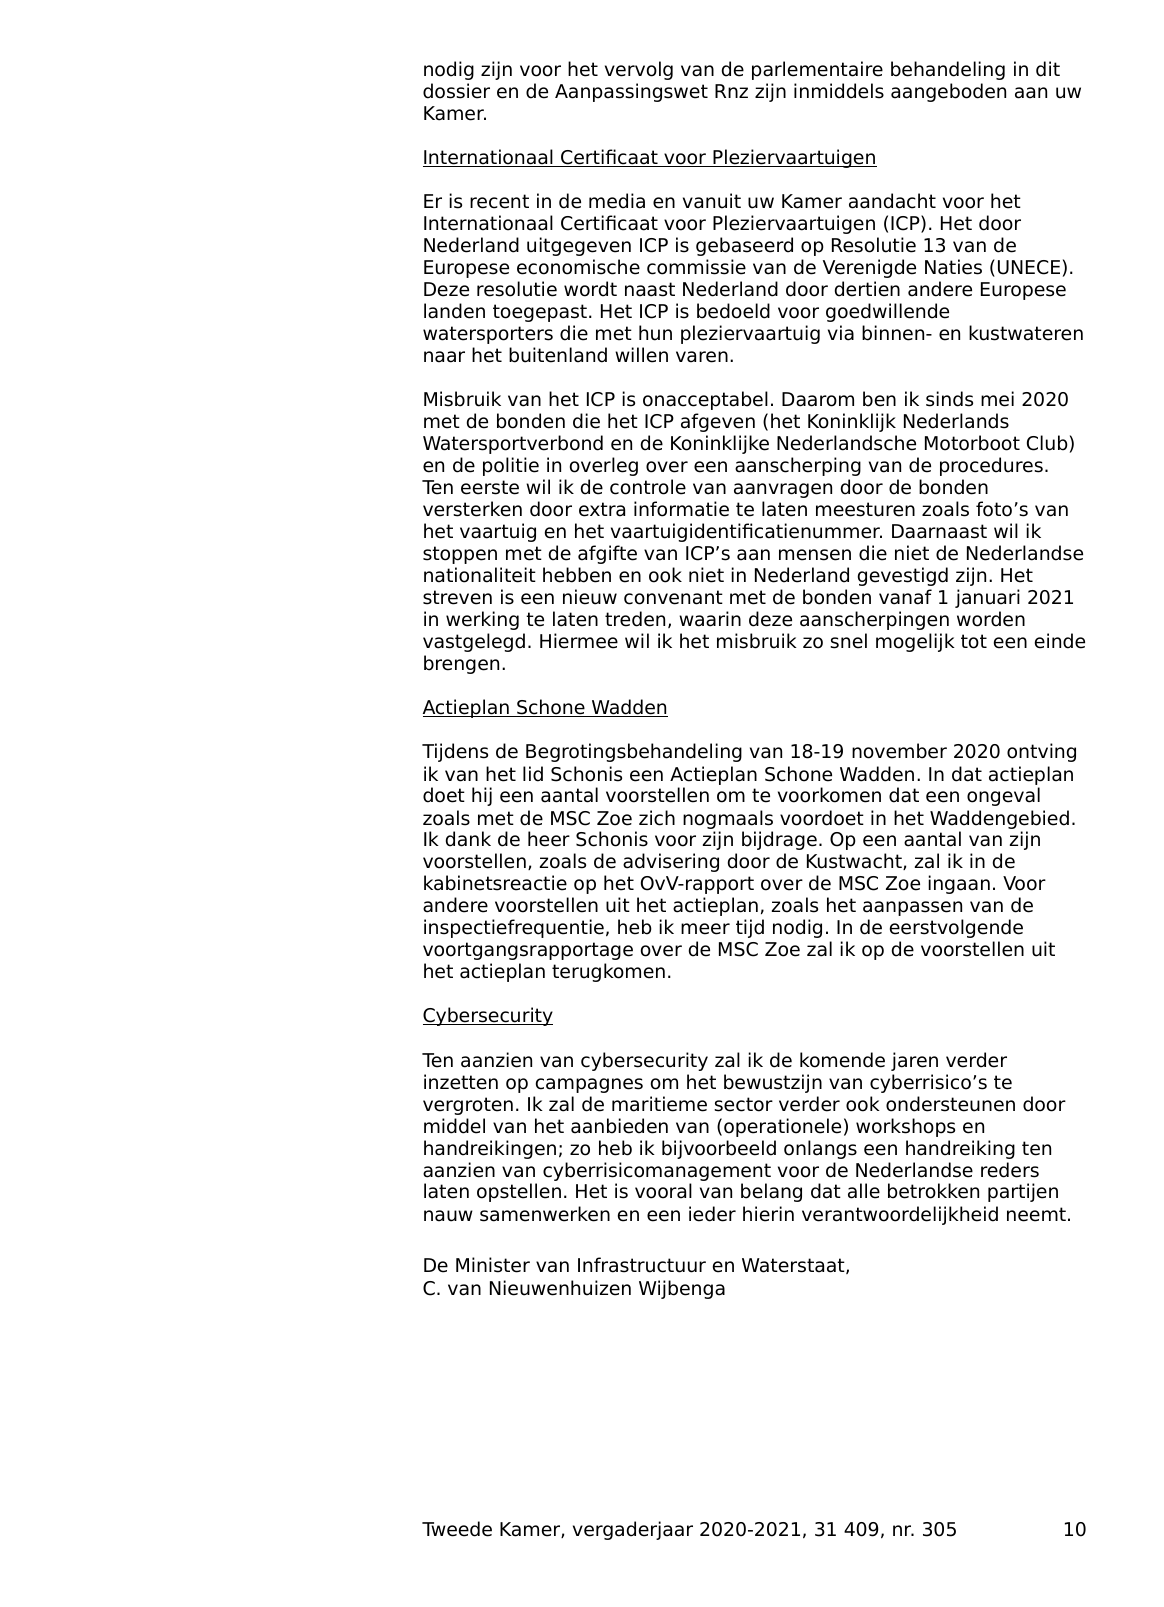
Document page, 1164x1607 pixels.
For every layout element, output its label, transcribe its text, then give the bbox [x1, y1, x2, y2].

text nodig zijn voor het vervolg van de parlementaire behandeling in dit dossier en de Aanpassingswet Rnz zijn inmiddels aangeboden aan uw Kamer. [422, 59, 1087, 125]
text Ten aanzien van cybersecurity zal ik de komende jaren verder inzetten op campagnes om het bewustzijn van cyberrisico’s te vergroten. Ik zal de maritieme sector verder ook ondersteunen door middel van het aanbieden van (operationele) workshops en handreikingen; zo heb ik bijvoorbeeld onlangs een handreiking ten aanzien van cyberrisicomanagement voor de Nederlandse reders laten opstellen. Het is vooral van belang dat alle betrokken partijen nauw samenwerken en een ieder hierin verantwoordelijkheid neemt. [422, 1049, 1087, 1225]
subtitle Cybersecurity [422, 1005, 1087, 1027]
text De Minister van Infrastructuur en Waterstaat, C. van Nieuwenhuizen Wijbenga [422, 1255, 1087, 1299]
subtitle Internationaal Certificaat voor Pleziervaartuigen [422, 147, 1087, 169]
text Er is recent in de media en vanuit uw Kamer aandacht voor het Internationaal Certificaat voor Pleziervaartuigen (ICP). Het door Nederland uitgegeven ICP is gebaseerd op Resolutie 13 van de Europese economische commissie van de Verenigde Naties (UNECE). Deze resolutie wordt naast Nederland door dertien andere Europese landen toegepast. Het ICP is bedoeld voor goedwillende watersporters die met hun pleziervaartuig via binnen- en kustwateren naar het buitenland willen varen. [422, 191, 1087, 367]
subtitle Actieplan Schone Wadden [422, 697, 1087, 719]
text Misbruik van het ICP is onacceptabel. Daarom ben ik sinds mei 2020 met de bonden die het ICP afgeven (het Koninklijk Nederlands Watersportverbond en de Koninklijke Nederlandsche Motorboot Club) en de politie in overleg over een aanscherping van de procedures. Ten eerste wil ik de controle van aanvragen door de bonden versterken door extra informatie te laten meesturen zoals foto’s van het vaartuig en het vaartuigidentificatienummer. Daarnaast wil ik stoppen met de afgifte van ICP’s aan mensen die niet de Nederlandse nationaliteit hebben en ook niet in Nederland gevestigd zijn. Het streven is een nieuw convenant met de bonden vanaf 1 januari 2021 in werking te laten treden, waarin deze aanscherpingen worden vastgelegd. Hiermee wil ik het misbruik zo snel mogelijk tot een einde brengen. [422, 389, 1087, 675]
text Tijdens de Begrotingsbehandeling van 18-19 november 2020 ontving ik van het lid Schonis een Actieplan Schone Wadden. In dat actieplan doet hij een aantal voorstellen om te voorkomen dat een ongeval zoals met de MSC Zoe zich nogmaals voordoet in het Waddengebied. Ik dank de heer Schonis voor zijn bijdrage. Op een aantal van zijn voorstellen, zoals de advisering door de Kustwacht, zal ik in de kabinetsreactie op het OvV-rapport over de MSC Zoe ingaan. Voor andere voorstellen uit het actieplan, zoals het aanpassen van de inspectiefrequentie, heb ik meer tijd nodig. In de eerstvolgende voortgangsrapportage over de MSC Zoe zal ik op de voorstellen uit het actieplan terugkomen. [422, 741, 1087, 983]
